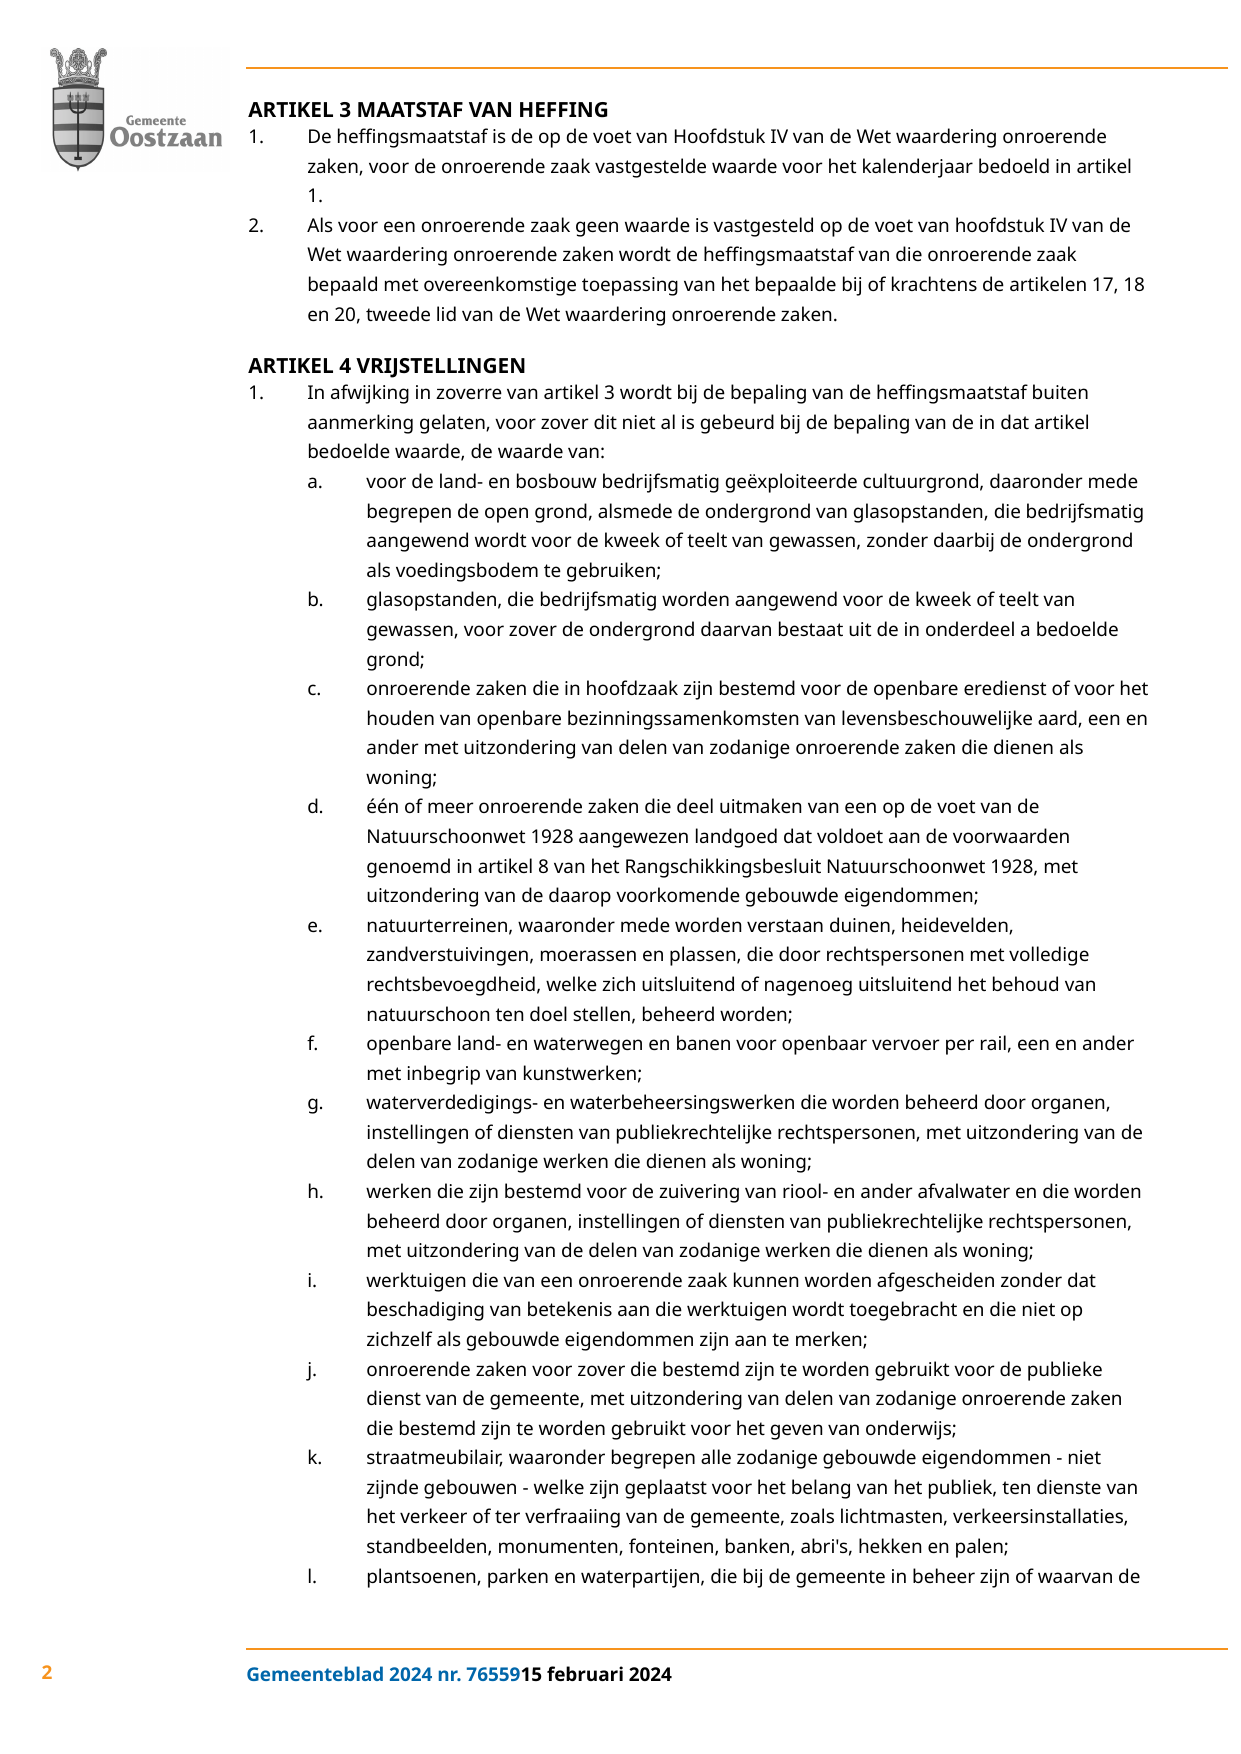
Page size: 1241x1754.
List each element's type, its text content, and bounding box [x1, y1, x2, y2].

list glasopstanden, die bedrijfsmatig worden aangewend voor de kweek of teelt van gewassen, voor zover de ondergrond daarvan bestaat uit de in onderdeel a bedoelde grond; [307, 587, 1152, 672]
list onroerende zaken voor zover die bestemd zijn te worden gebruikt voor de publieke dienst van de gemeente, met uitzondering van delen van zodanige onroerende zaken die bestemd zijn te worden gebruikt voor het geven van onderwijs; [307, 1356, 1152, 1441]
list Als voor een onroerende zaak geen waarde is vastgesteld op de voet van hoofdstuk IV van de Wet waardering onroerende zaken wordt de heffingsmaatstaf van die onroerende zaak bepaald met overeenkomstige toepassing van het bepaalde bij of krachtens de artikelen 17, 18 en 20, tweede lid van de Wet waardering onroerende zaken. [248, 212, 1152, 326]
list werktuigen die van een onroerende zaak kunnen worden afgescheiden zonder dat beschadiging van betekenis aan die werktuigen wordt toegebracht en die niet op zichzelf als gebouwde eigendommen zijn aan te merken; [307, 1267, 1152, 1352]
list openbare land- en waterwegen en banen voor openbaar vervoer per rail, een en ander met inbegrip van kunstwerken; [307, 1030, 1152, 1086]
list plantsoenen, parken en waterpartijen, die bij de gemeente in beheer zijn of waarvan de [307, 1563, 1152, 1589]
text ARTIKEL 4 VRIJSTELLINGEN [248, 351, 1152, 379]
list De heffingsmaatstaf is de op de voet van Hoofdstuk IV van de Wet waardering onroerende zaken, voor de onroerende zaak vastgestelde waarde voor het kalenderjaar bedoeld in artikel 1. [248, 123, 1152, 208]
list waterverdedigings- en waterbeheersingswerken die worden beheerd door organen, instellingen of diensten van publiekrechtelijke rechtspersonen, met uitzondering van de delen van zodanige werken die dienen als woning; [307, 1089, 1152, 1174]
list natuurterreinen, waaronder mede worden verstaan duinen, heidevelden, zandverstuivingen, moerassen en plassen, die door rechtspersonen met volledige rechtsbevoegdheid, welke zich uitsluitend of nagenoeg uitsluitend het behoud van natuurschoon ten doel stellen, beheerd worden; [307, 912, 1152, 1027]
picture [41, 47, 231, 172]
list voor de land- en bosbouw bedrijfsmatig geëxploiteerde cultuurgrond, daaronder mede begrepen de open grond, alsmede de ondergrond van glasopstanden, die bedrijfsmatig aangewend wordt voor de kweek of teelt van gewassen, zonder daarbij de ondergrond als voedingsbodem te gebruiken; [307, 468, 1152, 583]
list werken die zijn bestemd voor de zuivering van riool- en ander afvalwater en die worden beheerd door organen, instellingen of diensten van publiekrechtelijke rechtspersonen, met uitzondering van de delen van zodanige werken die dienen als woning; [307, 1178, 1152, 1263]
list straatmeubilair, waaronder begrepen alle zodanige gebouwde eigendommen - niet zijnde gebouwen - welke zijn geplaatst voor het belang van het publiek, ten dienste van het verkeer of ter verfraaiing van de gemeente, zoals lichtmasten, verkeersinstallaties, standbeelden, monumenten, fonteinen, banken, abri's, hekken en palen; [307, 1444, 1152, 1559]
text ARTIKEL 3 MAATSTAF VAN HEFFING [248, 95, 1152, 123]
list onroerende zaken die in hoofdzaak zijn bestemd voor de openbare eredienst of voor het houden van openbare bezinningssamenkomsten van levensbeschouwelijke aard, een en ander met uitzondering van delen van zodanige onroerende zaken die dienen als woning; [307, 675, 1152, 790]
list één of meer onroerende zaken die deel uitmaken van een op de voet van de Natuurschoonwet 1928 aangewezen landgoed dat voldoet aan de voorwaarden genoemd in artikel 8 van het Rangschikkingsbesluit Natuurschoonwet 1928, met uitzondering van de daarop voorkomende gebouwde eigendommen; [307, 794, 1152, 908]
list In afwijking in zoverre van artikel 3 wordt bij de bepaling van de heffingsmaatstaf buiten aanmerking gelaten, voor zover dit niet al is gebeurd bij de bepaling van de in dat artikel bedoelde waarde, de waarde van: [248, 379, 1152, 464]
